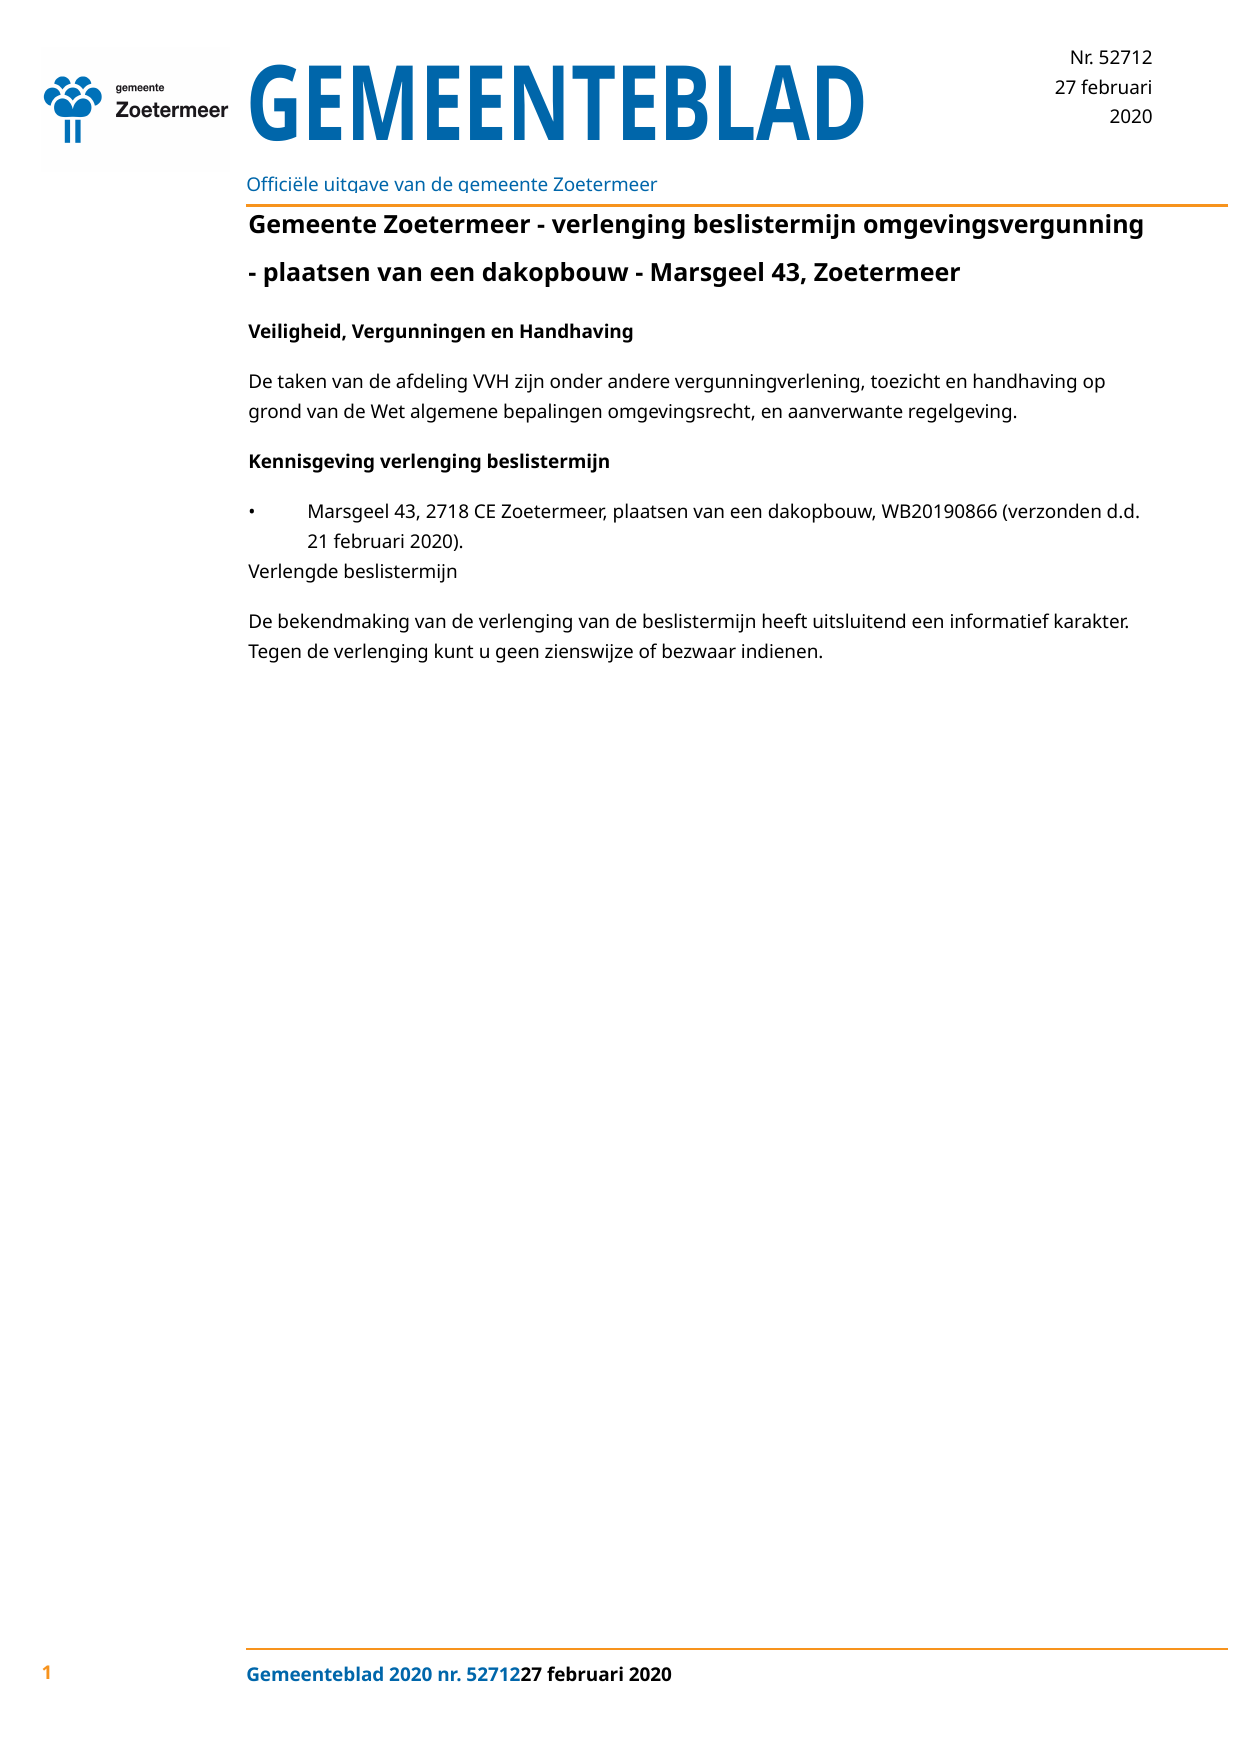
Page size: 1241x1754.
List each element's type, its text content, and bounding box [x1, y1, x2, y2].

text Verlengde beslistermijn [248, 558, 1152, 584]
text De bekendmaking van de verlenging van de beslistermijn heeft uitsluitend een informatief karakter. Tegen de verlenging kunt u geen zienswijze of bezwaar indienen. [248, 608, 1152, 664]
text De taken van de afdeling VVH zijn onder andere vergunningverlening, toezicht en handhaving op grond van de Wet algemene bepalingen omgevingsrecht, en aanverwante regelgeving. [248, 368, 1152, 424]
picture [41, 47, 231, 172]
text Veiligheid, Vergunningen en Handhaving [248, 318, 1152, 344]
list Marsgeel 43, 2718 CE Zoetermeer, plaatsen van een dakopbouw, WB20190866 (verzonden d.d. 21 februari 2020). [248, 499, 1152, 554]
text Kennisgeving verlenging beslistermijn [248, 448, 1152, 474]
text Gemeente Zoetermeer - verlenging beslistermijn omgevingsvergunning - plaatsen van een dakopbouw - Marsgeel 43, Zoetermeer [248, 207, 1152, 288]
